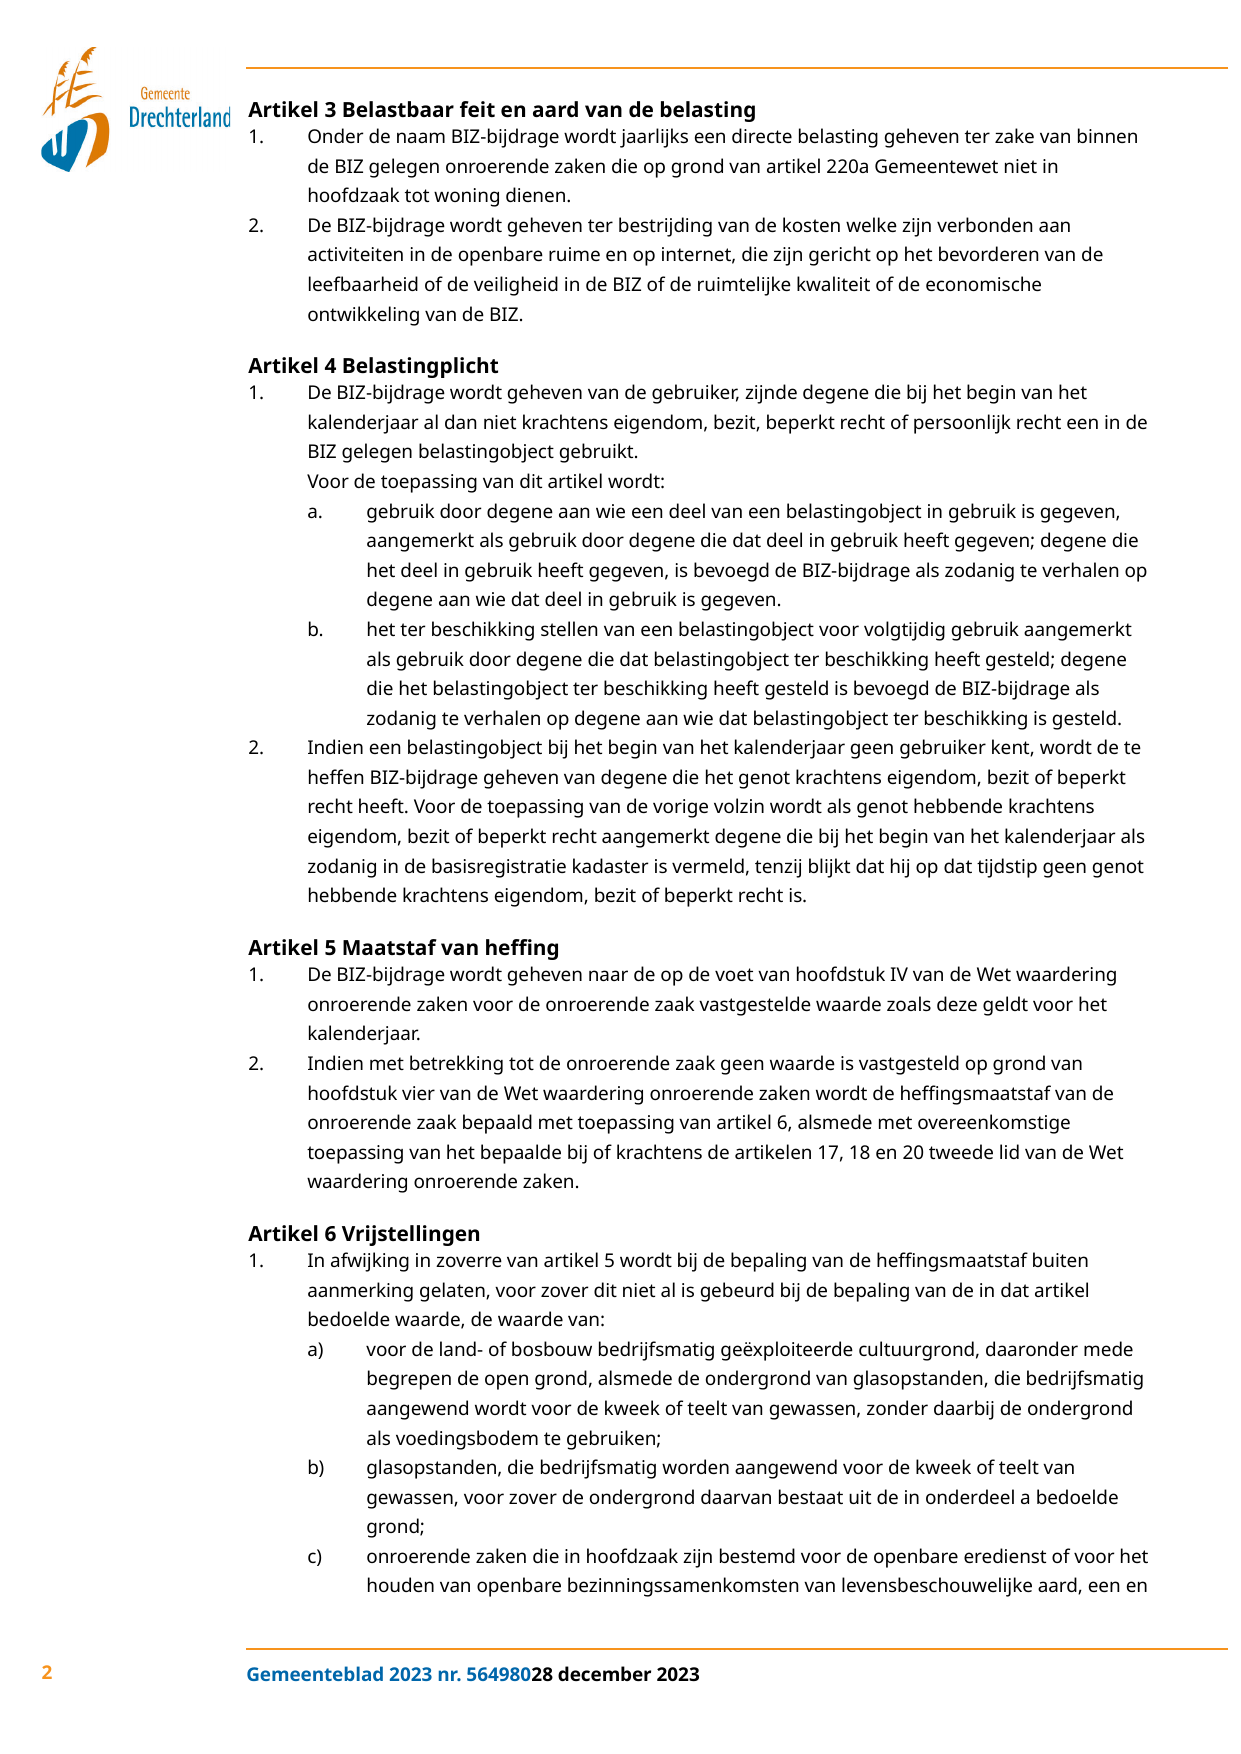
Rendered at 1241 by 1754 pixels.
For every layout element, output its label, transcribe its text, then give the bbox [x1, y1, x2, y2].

list onroerende zaken die in hoofdzaak zijn bestemd voor de openbare eredienst of voor het houden van openbare bezinningssamenkomsten van levensbeschouwelijke aard, een en [307, 1543, 1152, 1598]
list gebruik door degene aan wie een deel van een belastingobject in gebruik is gegeven, aangemerkt als gebruik door degene die dat deel in gebruik heeft gegeven; degene die het deel in gebruik heeft gegeven, is bevoegd de BIZ-bijdrage als zodanig te verhalen op degene aan wie dat deel in gebruik is gegeven. [307, 498, 1152, 612]
text Artikel 6 Vrijstellingen [248, 1219, 1152, 1247]
list Onder de naam BIZ-bijdrage wordt jaarlijks een directe belasting geheven ter zake van binnen de BIZ gelegen onroerende zaken die op grond van artikel 220a Gemeentewet niet in hoofdzaak tot woning dienen. [248, 123, 1152, 208]
list In afwijking in zoverre van artikel 5 wordt bij de bepaling van de heffingsmaatstaf buiten aanmerking gelaten, voor zover dit niet al is gebeurd bij de bepaling van de in dat artikel bedoelde waarde, de waarde van: [248, 1247, 1152, 1332]
picture [41, 47, 231, 172]
text Artikel 4 Belastingplicht [248, 351, 1152, 379]
list Indien met betrekking tot de onroerende zaak geen waarde is vastgesteld op grond van hoofdstuk vier van de Wet waardering onroerende zaken wordt de heffingsmaatstaf van de onroerende zaak bepaald met toepassing van artikel 6, alsmede met overeenkomstige toepassing van het bepaalde bij of krachtens de artikelen 17, 18 en 20 tweede lid van de Wet waardering onroerende zaken. [248, 1050, 1152, 1194]
list De BIZ-bijdrage wordt geheven van de gebruiker, zijnde degene die bij het begin van het kalenderjaar al dan niet krachtens eigendom, bezit, beperkt recht of persoonlijk recht een in de BIZ gelegen belastingobject gebruikt. [248, 379, 1152, 464]
picture [226, 115, 231, 124]
list het ter beschikking stellen van een belastingobject voor volgtijdig gebruik aangemerkt als gebruik door degene die dat belastingobject ter beschikking heeft gesteld; degene die het belastingobject ter beschikking heeft gesteld is bevoegd de BIZ-bijdrage als zodanig te verhalen op degene aan wie dat belastingobject ter beschikking is gesteld. [307, 616, 1152, 731]
list voor de land- of bosbouw bedrijfsmatig geëxploiteerde cultuurgrond, daaronder mede begrepen de open grond, alsmede de ondergrond van glasopstanden, die bedrijfsmatig aangewend wordt voor de kweek of teelt van gewassen, zonder daarbij de ondergrond als voedingsbodem te gebruiken; [307, 1336, 1152, 1451]
list glasopstanden, die bedrijfsmatig worden aangewend voor de kweek of teelt van gewassen, voor zover de ondergrond daarvan bestaat uit de in onderdeel a bedoelde grond; [307, 1454, 1152, 1539]
list Voor de toepassing van dit artikel wordt: [248, 468, 1152, 494]
text Artikel 3 Belastbaar feit en aard van de belasting [248, 95, 1152, 123]
picture [41, 158, 64, 172]
list De BIZ-bijdrage wordt geheven ter bestrijding van de kosten welke zijn verbonden aan activiteiten in de openbare ruime en op internet, die zijn gericht op het bevorderen van de leefbaarheid of de veiligheid in de BIZ of de ruimtelijke kwaliteit of de economische ontwikkeling van de BIZ. [248, 212, 1152, 326]
text Artikel 5 Maatstaf van heffing [248, 933, 1152, 961]
list De BIZ-bijdrage wordt geheven naar de op de voet van hoofdstuk IV van de Wet waardering onroerende zaken voor de onroerende zaak vastgestelde waarde zoals deze geldt voor het kalenderjaar. [248, 961, 1152, 1046]
list Indien een belastingobject bij het begin van het kalenderjaar geen gebruiker kent, wordt de te heffen BIZ-bijdrage geheven van degene die het genot krachtens eigendom, bezit of beperkt recht heeft. Voor de toepassing van de vorige volzin wordt als genot hebbende krachtens eigendom, bezit of beperkt recht aangemerkt degene die bij het begin van het kalenderjaar als zodanig in de basisregistratie kadaster is vermeld, tenzij blijkt dat hij op dat tijdstip geen genot hebbende krachtens eigendom, bezit of beperkt recht is. [248, 734, 1152, 908]
